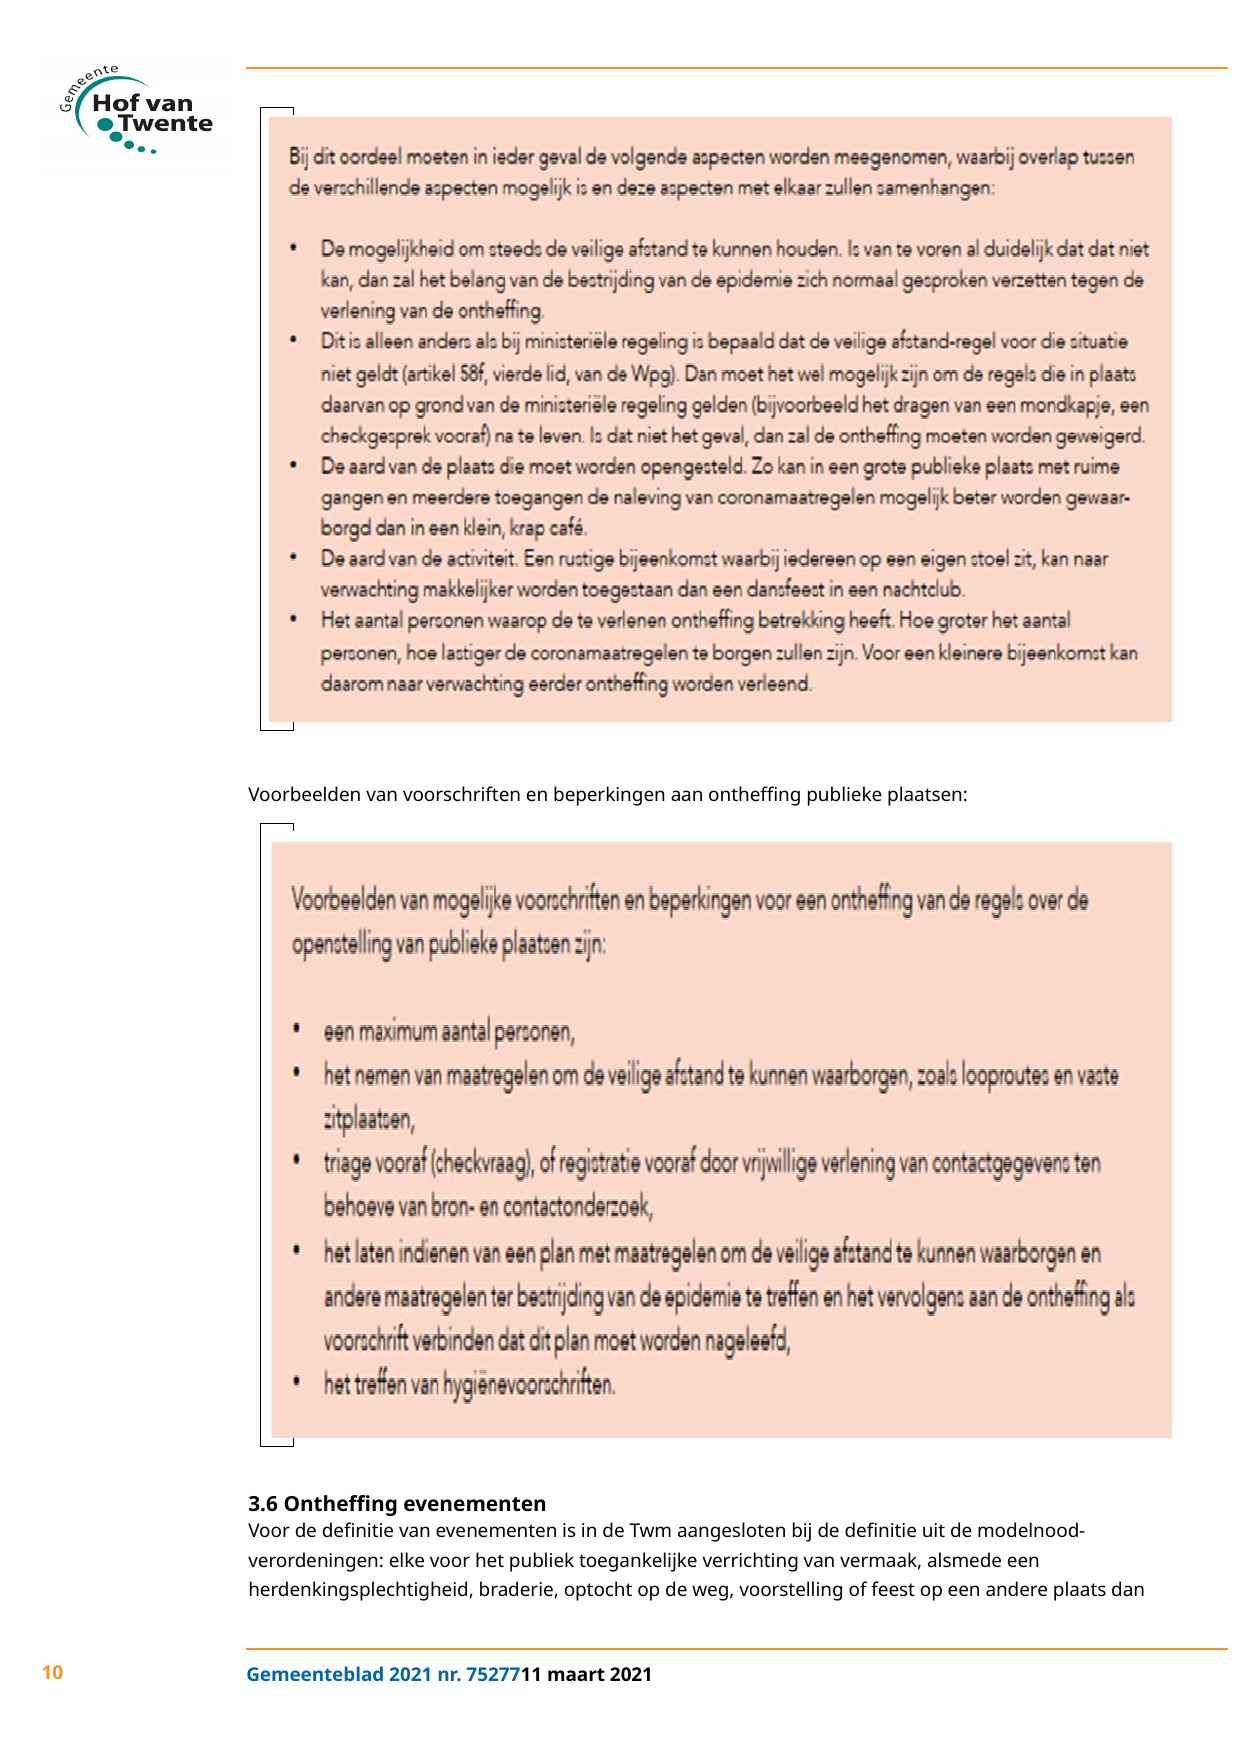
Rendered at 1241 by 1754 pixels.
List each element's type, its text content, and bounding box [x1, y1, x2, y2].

picture [268, 831, 1173, 1438]
text 3.6 Ontheffing evenementen [248, 1489, 1152, 1517]
picture [41, 47, 231, 172]
text Voorbeelden van voorschriften en beperkingen aan ontheffing publieke plaatsen: [248, 781, 1152, 807]
picture [268, 115, 1173, 722]
text Voor de definitie van evenementen is in de Twm aangesloten bij de definitie uit de modelnood-verordeningen: elke voor het publiek toegankelijke verrichting van vermaak, alsmede een herdenkingsplechtigheid, braderie, optocht op de weg, voorstelling of feest op een andere plaats dan [248, 1517, 1152, 1602]
